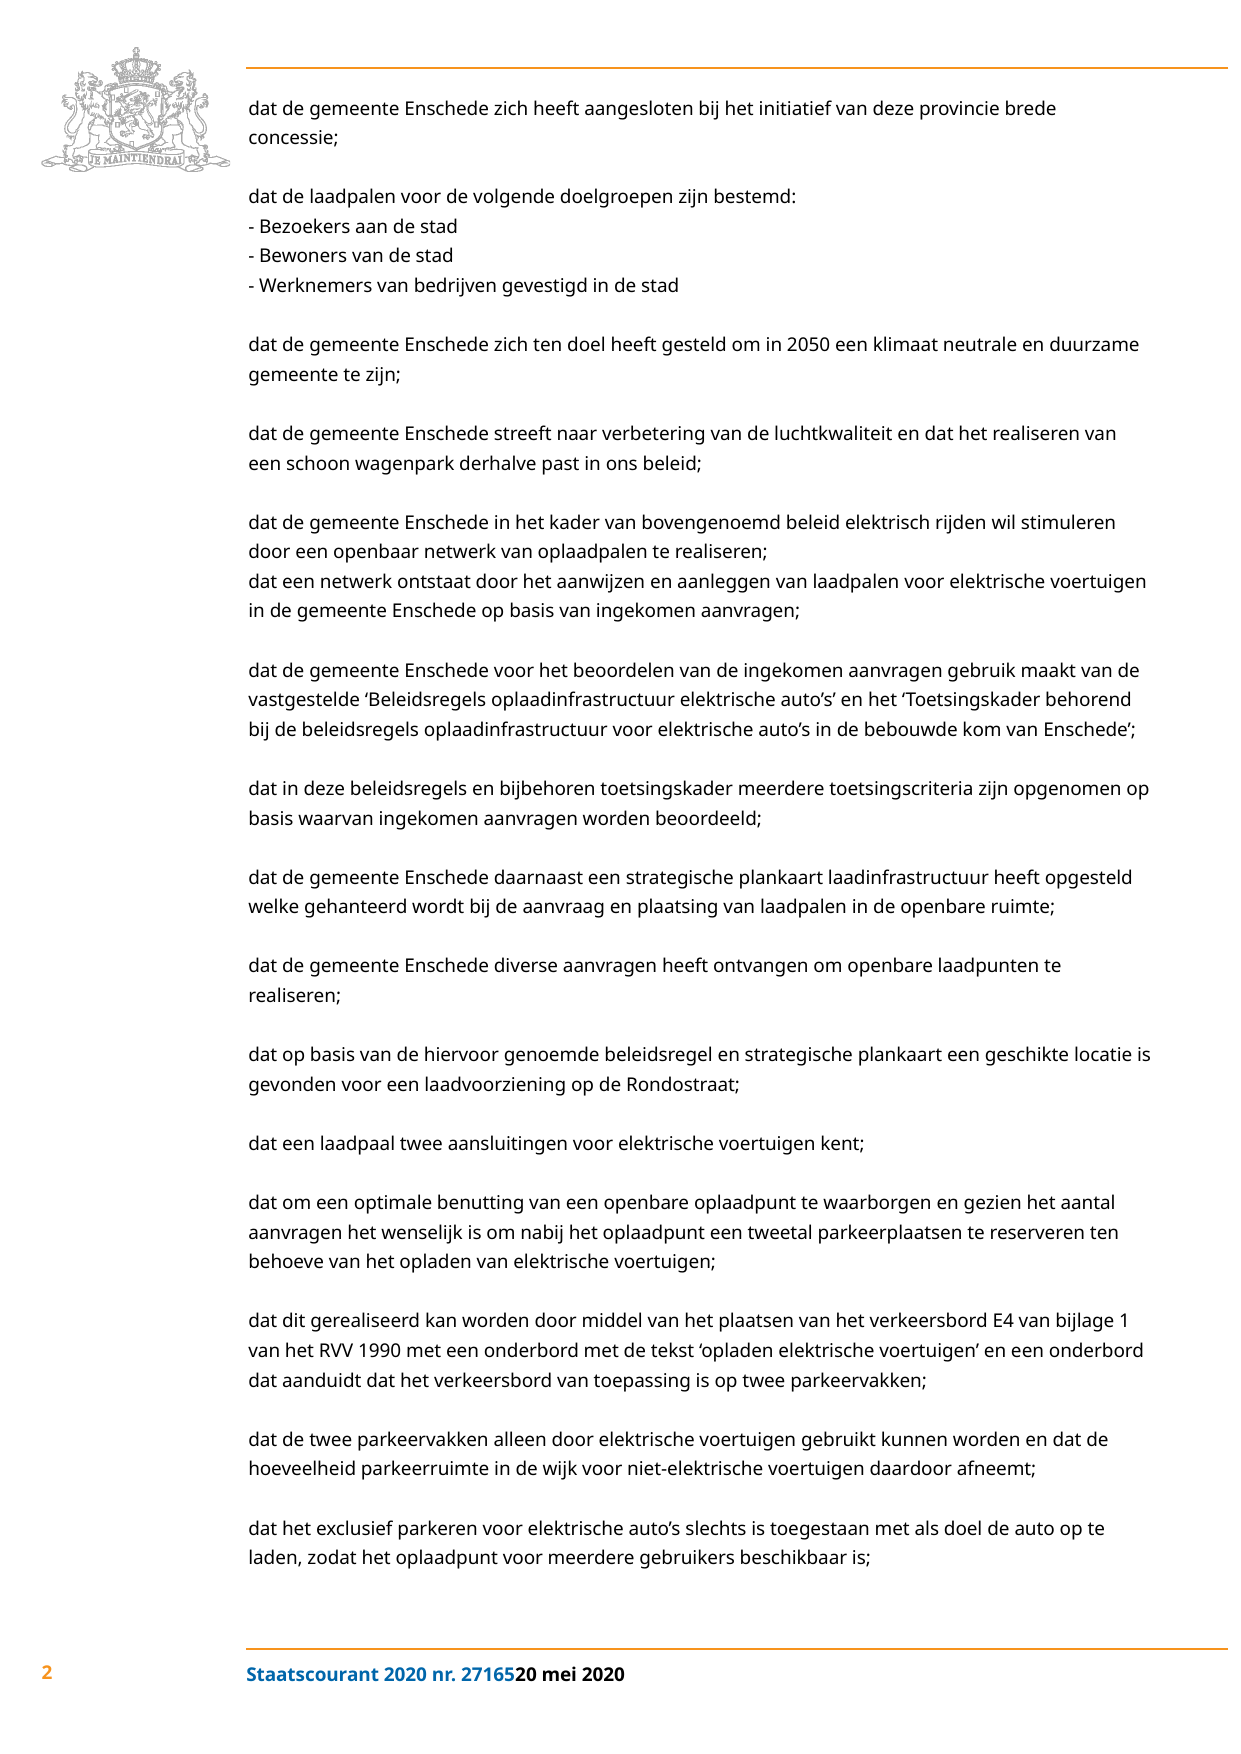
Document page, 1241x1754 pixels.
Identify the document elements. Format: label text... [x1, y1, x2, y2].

text dat de gemeente Enschede daarnaast een strategische plankaart laadinfrastructuur heeft opgesteld welke gehanteerd wordt bij de aanvraag en plaatsing van laadpalen in de openbare ruimte; [248, 864, 1152, 919]
text dat om een optimale benutting van een openbare oplaadpunt te waarborgen en gezien het aantal aanvragen het wenselijk is om nabij het oplaadpunt een tweetal parkeerplaatsen te reserveren ten behoeve van het opladen van elektrische voertuigen; [248, 1189, 1152, 1274]
text - Bewoners van de stad [248, 243, 1152, 268]
text dat in deze beleidsregels en bijbehoren toetsingskader meerdere toetsingscriteria zijn opgenomen op basis waarvan ingekomen aanvragen worden beoordeeld; [248, 775, 1152, 831]
text dat een netwerk ontstaat door het aanwijzen en aanleggen van laadpalen voor elektrische voertuigen in de gemeente Enschede op basis van ingekomen aanvragen; [248, 568, 1152, 623]
text dat de gemeente Enschede zich heeft aangesloten bij het initiatief van deze provincie brede concessie; [248, 95, 1152, 150]
text - Bezoekers aan de stad [248, 213, 1152, 239]
picture [41, 47, 231, 172]
text dat het exclusief parkeren voor elektrische auto’s slechts is toegestaan met als doel de auto op te laden, zodat het oplaadpunt voor meerdere gebruikers beschikbaar is; [248, 1515, 1152, 1570]
text dat de gemeente Enschede diverse aanvragen heeft ontvangen om openbare laadpunten te realiseren; [248, 953, 1152, 1008]
text dat de twee parkeervakken alleen door elektrische voertuigen gebruikt kunnen worden en dat de hoeveelheid parkeerruimte in de wijk voor niet-elektrische voertuigen daardoor afneemt; [248, 1426, 1152, 1481]
text dat de gemeente Enschede streeft naar verbetering van de luchtkwaliteit en dat het realiseren van een schoon wagenpark derhalve past in ons beleid; [248, 420, 1152, 476]
text dat de laadpalen voor de volgende doelgroepen zijn bestemd: [248, 183, 1152, 209]
text dat een laadpaal twee aansluitingen voor elektrische voertuigen kent; [248, 1130, 1152, 1156]
text - Werknemers van bedrijven gevestigd in de stad [248, 272, 1152, 298]
text dat de gemeente Enschede zich ten doel heeft gesteld om in 2050 een klimaat neutrale en duurzame gemeente te zijn; [248, 331, 1152, 387]
text dat de gemeente Enschede voor het beoordelen van de ingekomen aanvragen gebruik maakt van de vastgestelde ‘Beleidsregels oplaadinfrastructuur elektrische auto’s’ en het ‘Toetsingskader behorend bij de beleidsregels oplaadinfrastructuur voor elektrische auto’s in de bebouwde kom van Enschede’; [248, 657, 1152, 742]
text dat op basis van de hiervoor genoemde beleidsregel en strategische plankaart een geschikte locatie is gevonden voor een laadvoorziening op de Rondostraat; [248, 1041, 1152, 1097]
text dat dit gerealiseerd kan worden door middel van het plaatsen van het verkeersbord E4 van bijlage 1 van het RVV 1990 met een onderbord met de tekst ‘opladen elektrische voertuigen’ en een onderbord dat aanduidt dat het verkeersbord van toepassing is op twee parkeervakken; [248, 1308, 1152, 1393]
text dat de gemeente Enschede in het kader van bovengenoemd beleid elektrisch rijden wil stimuleren door een openbaar netwerk van oplaadpalen te realiseren; [248, 509, 1152, 564]
